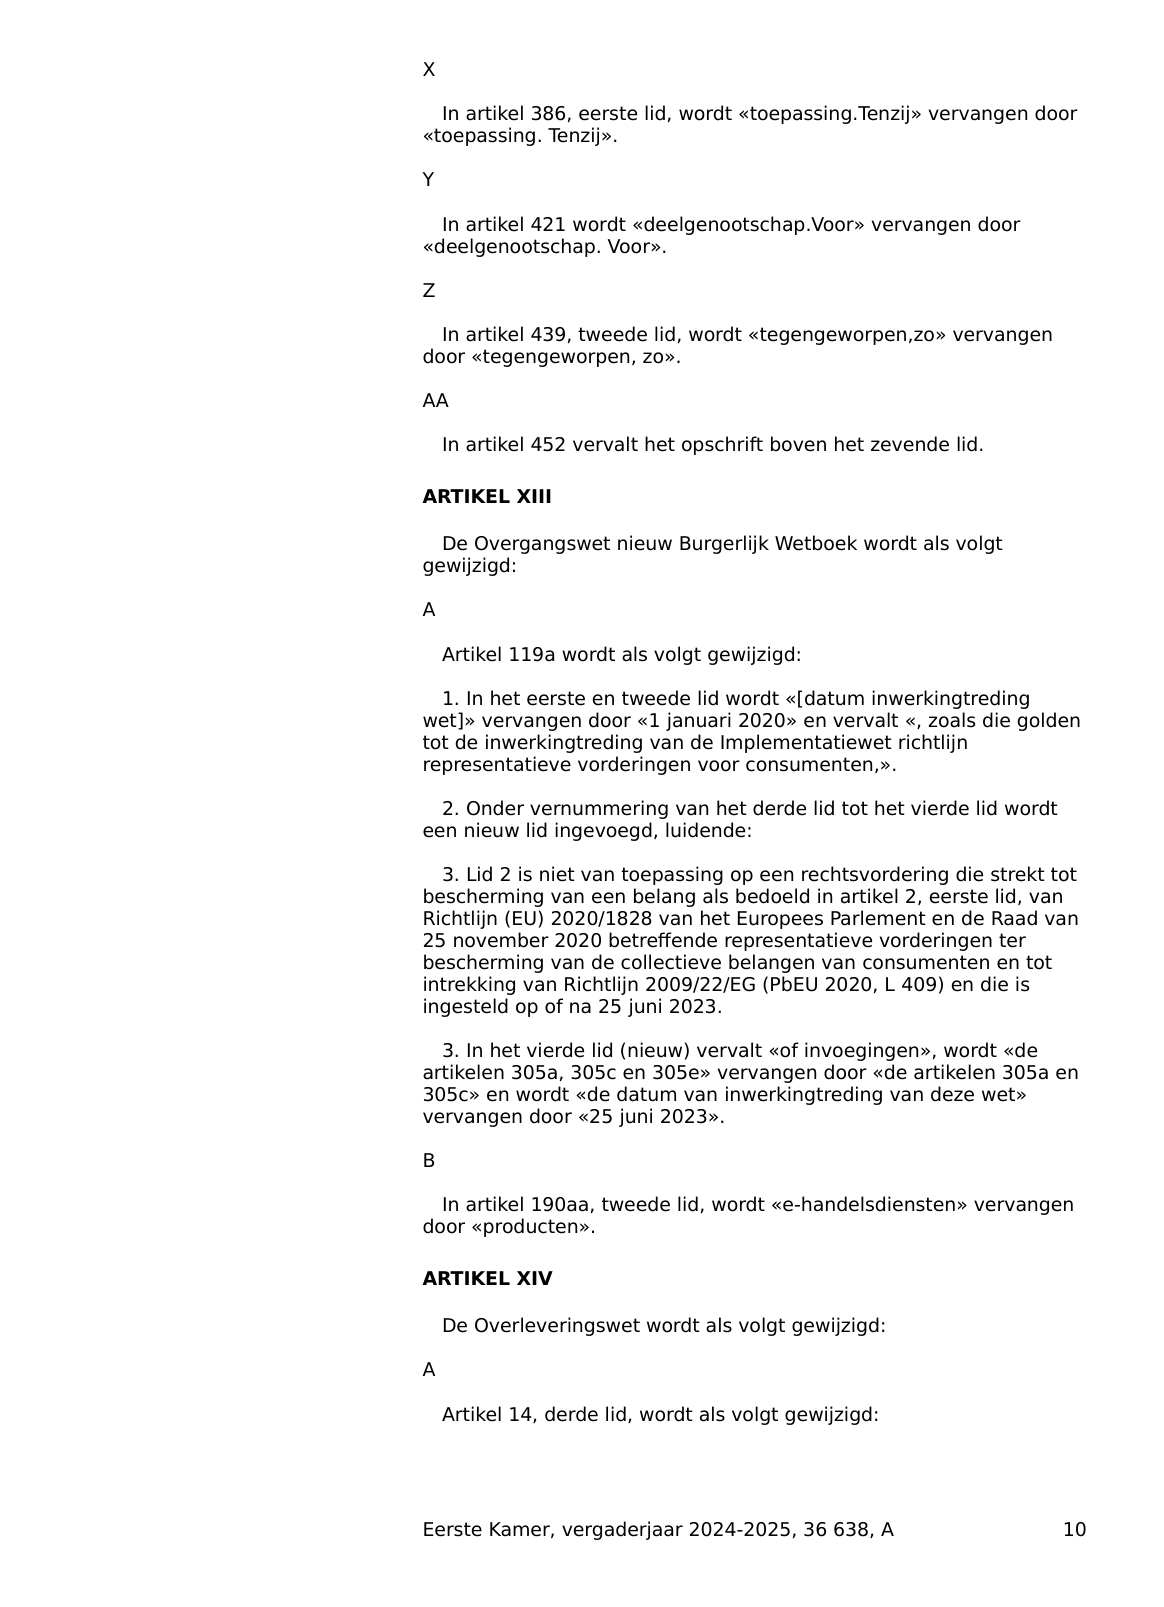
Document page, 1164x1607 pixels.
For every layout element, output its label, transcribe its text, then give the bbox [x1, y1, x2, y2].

subtitle ARTIKEL XIV [422, 1268, 1087, 1290]
text Artikel 119a wordt als volgt gewijzigd: [422, 643, 1087, 665]
text In artikel 386, eerste lid, wordt «toepassing.Tenzij» vervangen door «toepassing. Tenzij». [422, 103, 1087, 147]
subtitle ARTIKEL XIII [422, 486, 1087, 508]
text A [422, 1359, 1087, 1381]
text X [422, 59, 1087, 81]
text Z [422, 280, 1087, 302]
text 3. Lid 2 is niet van toepassing op een rechtsvordering die strekt tot bescherming van een belang als bedoeld in artikel 2, eerste lid, van Richtlijn (EU) 2020/1828 van het Europees Parlement en de Raad van 25 november 2020 betreffende representatieve vorderingen ter bescherming van de collectieve belangen van consumenten en tot intrekking van Richtlijn 2009/22/EG (PbEU 2020, L 409) en die is ingesteld op of na 25 juni 2023. [422, 864, 1087, 1018]
text De Overgangswet nieuw Burgerlijk Wetboek wordt als volgt gewijzigd: [422, 533, 1087, 577]
text AA [422, 390, 1087, 412]
text A [422, 599, 1087, 621]
text B [422, 1150, 1087, 1172]
text In artikel 421 wordt «deelgenootschap.Voor» vervangen door «deelgenootschap. Voor». [422, 213, 1087, 257]
text De Overleveringswet wordt als volgt gewijzigd: [422, 1315, 1087, 1337]
text In artikel 439, tweede lid, wordt «tegengeworpen,zo» vervangen door «tegengeworpen, zo». [422, 324, 1087, 368]
text Y [422, 169, 1087, 191]
text Artikel 14, derde lid, wordt als volgt gewijzigd: [422, 1403, 1087, 1425]
text 1. In het eerste en tweede lid wordt «[datum inwerkingtreding wet]» vervangen door «1 januari 2020» en vervalt «, zoals die golden tot de inwerkingtreding van de Implementatiewet richtlijn representatieve vorderingen voor consumenten,». [422, 688, 1087, 776]
text 3. In het vierde lid (nieuw) vervalt «of invoegingen», wordt «de artikelen 305a, 305c en 305e» vervangen door «de artikelen 305a en 305c» en wordt «de datum van inwerkingtreding van deze wet» vervangen door «25 juni 2023». [422, 1040, 1087, 1128]
text In artikel 190aa, tweede lid, wordt «e-handelsdiensten» vervangen door «producten». [422, 1194, 1087, 1238]
text In artikel 452 vervalt het opschrift boven het zevende lid. [422, 434, 1087, 456]
text 2. Onder vernummering van het derde lid tot het vierde lid wordt een nieuw lid ingevoegd, luidende: [422, 798, 1087, 842]
